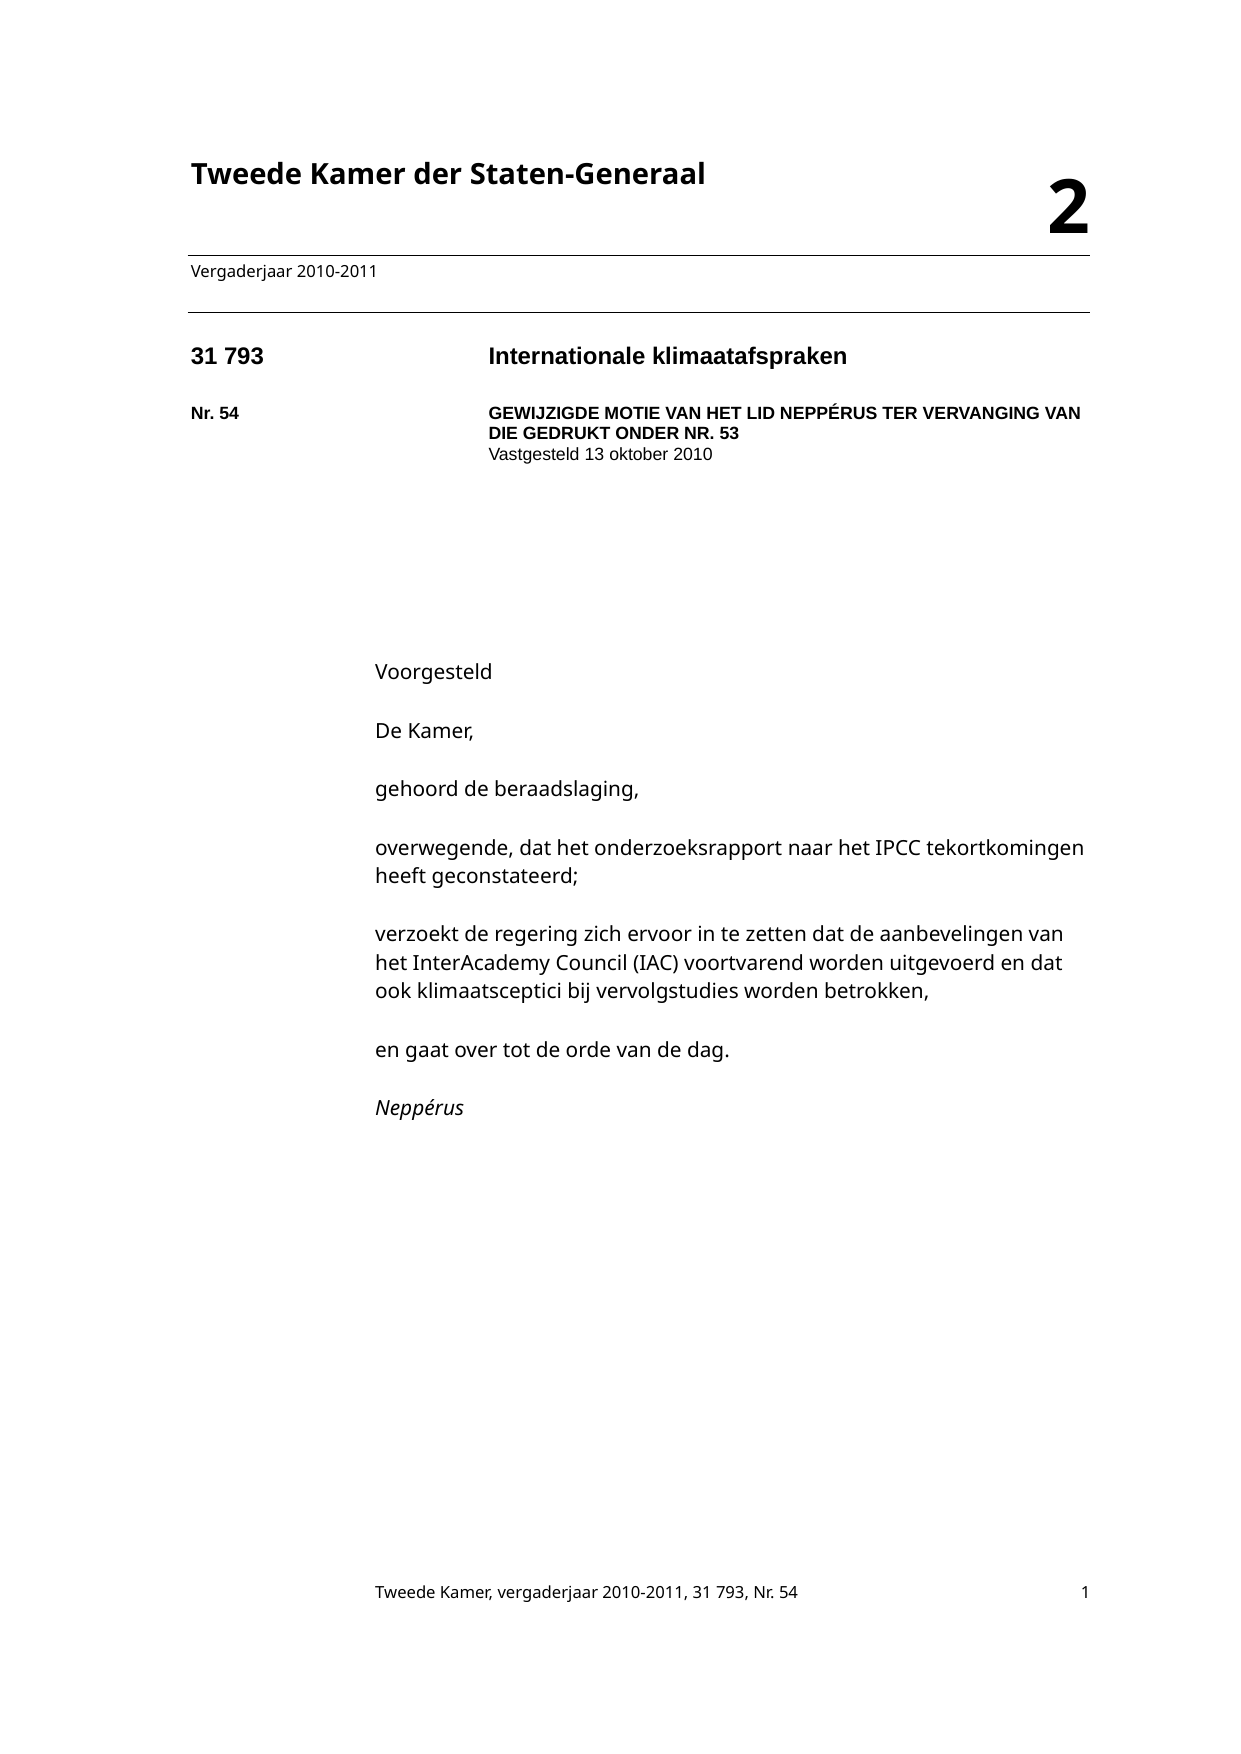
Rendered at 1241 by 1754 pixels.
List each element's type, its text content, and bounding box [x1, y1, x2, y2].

table_cell Internationale klimaatafspraken [485, 339, 1090, 399]
table_cell [188, 313, 485, 339]
table_cell Vergaderjaar 2010-2011 [188, 256, 485, 312]
table_cell [485, 313, 1090, 339]
text De Kamer, [375, 716, 1090, 744]
table_cell [485, 256, 1090, 312]
table_cell Nr. 54 [188, 399, 485, 539]
table_cell GEWIJZIGDE MOTIE VAN HET LID NEPPÉRUS TER VERVANGING VAN DIE GEDRUKT ONDER NR. 53 Vastgesteld 13 oktober 2010 [485, 399, 1090, 539]
text verzoekt de regering zich ervoor in te zetten dat de aanbevelingen van het InterAcademy Council (IAC) voortvarend worden uitgevoerd en dat ook klimaatsceptici bij vervolgstudies worden betrokken, [375, 919, 1090, 1005]
table_header 2 [910, 150, 1090, 255]
text overwegende, dat het onderzoeksrapport naar het IPCC tekortkomingen heeft geconstateerd; [375, 833, 1090, 889]
text Voorgesteld [375, 657, 1090, 686]
table_header Tweede Kamer der Staten-Generaal [188, 150, 909, 255]
text Neppérus [375, 1093, 1090, 1122]
table_cell 31 793 [188, 339, 485, 399]
text gehoord de beraadslaging, [375, 774, 1090, 803]
text en gaat over tot de orde van de dag. [375, 1035, 1090, 1063]
